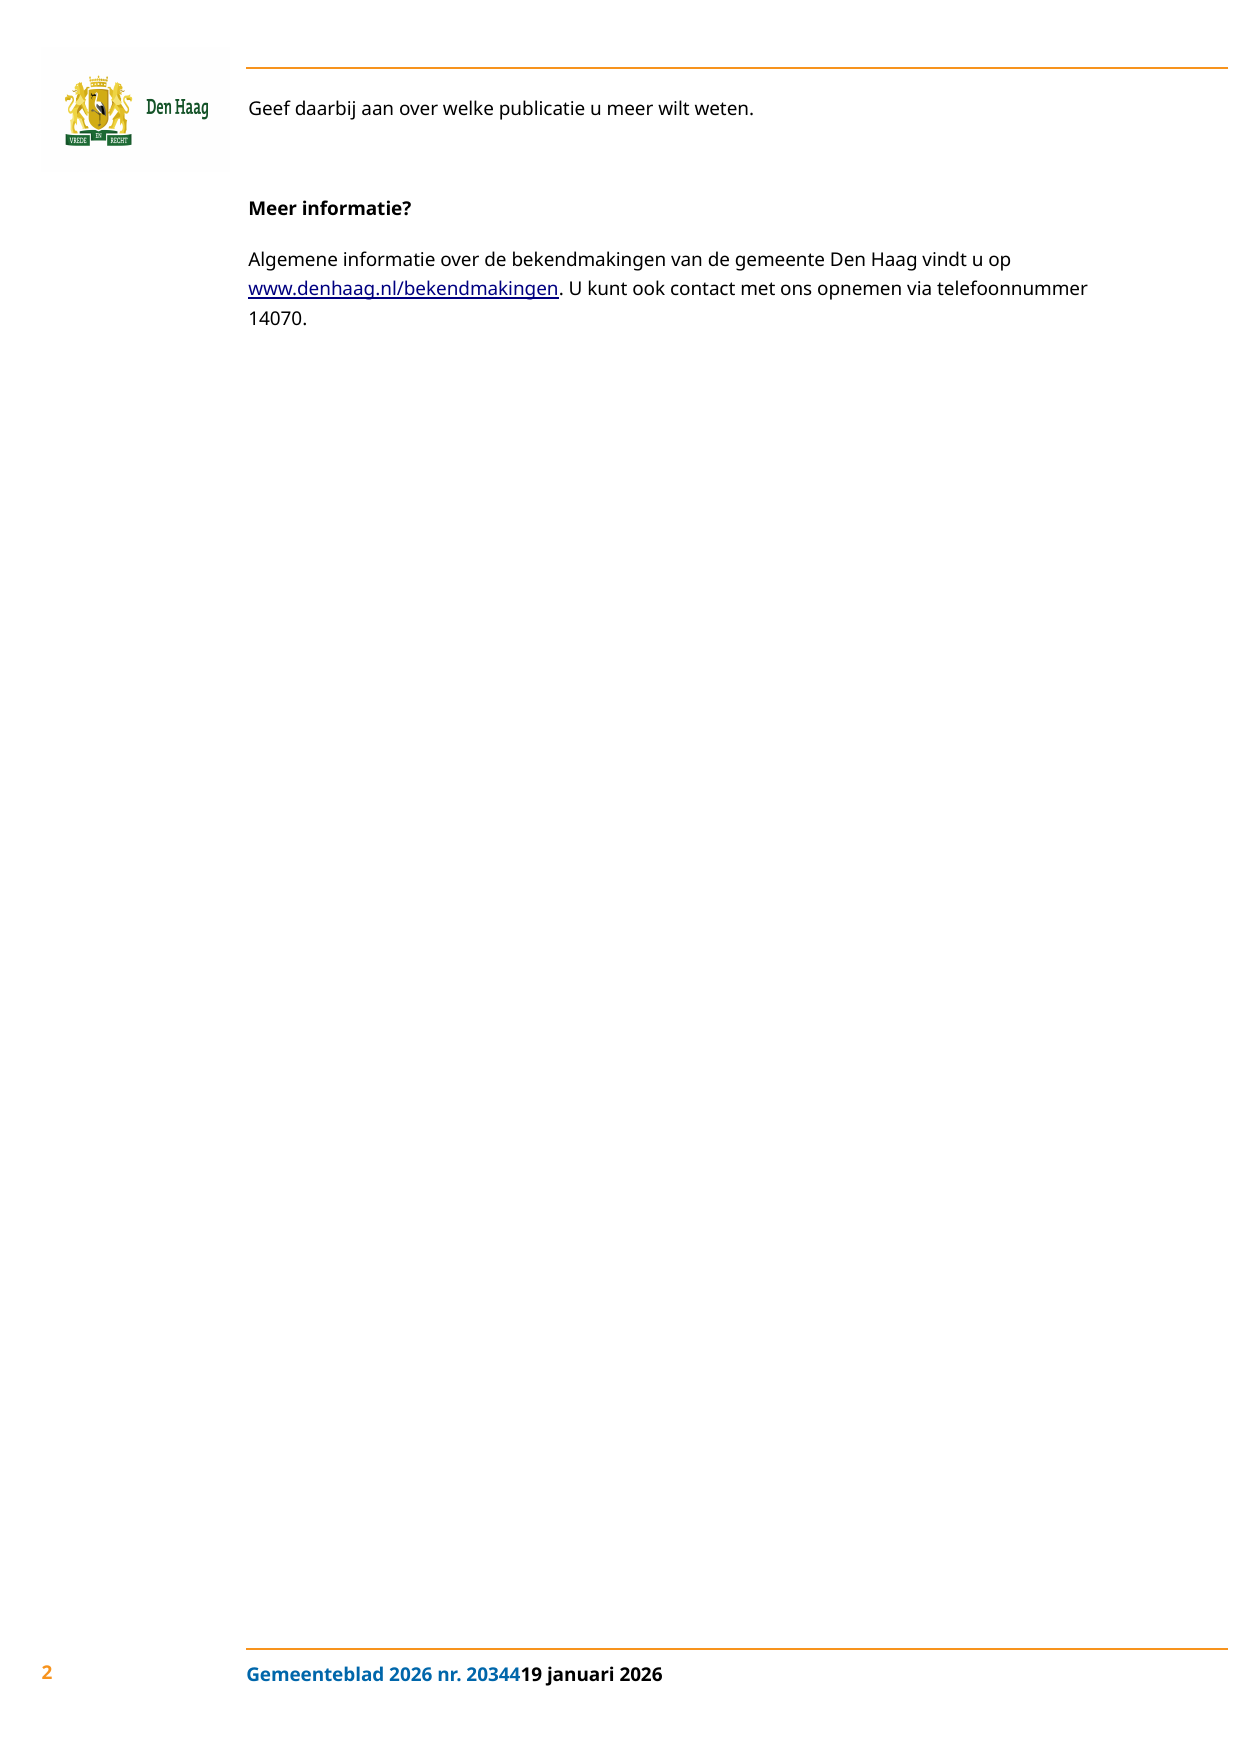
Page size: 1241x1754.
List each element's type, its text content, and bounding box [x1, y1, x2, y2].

text Geef daarbij aan over welke publicatie u meer wilt weten. [248, 95, 1152, 121]
text Meer informatie? [248, 196, 1152, 221]
picture [41, 47, 231, 172]
text Algemene informatie over de bekendmakingen van de gemeente Den Haag vindt u op www.denhaag.nl/bekendmakingen. U kunt ook contact met ons opnemen via telefoonnummer 14070. [248, 246, 1152, 331]
